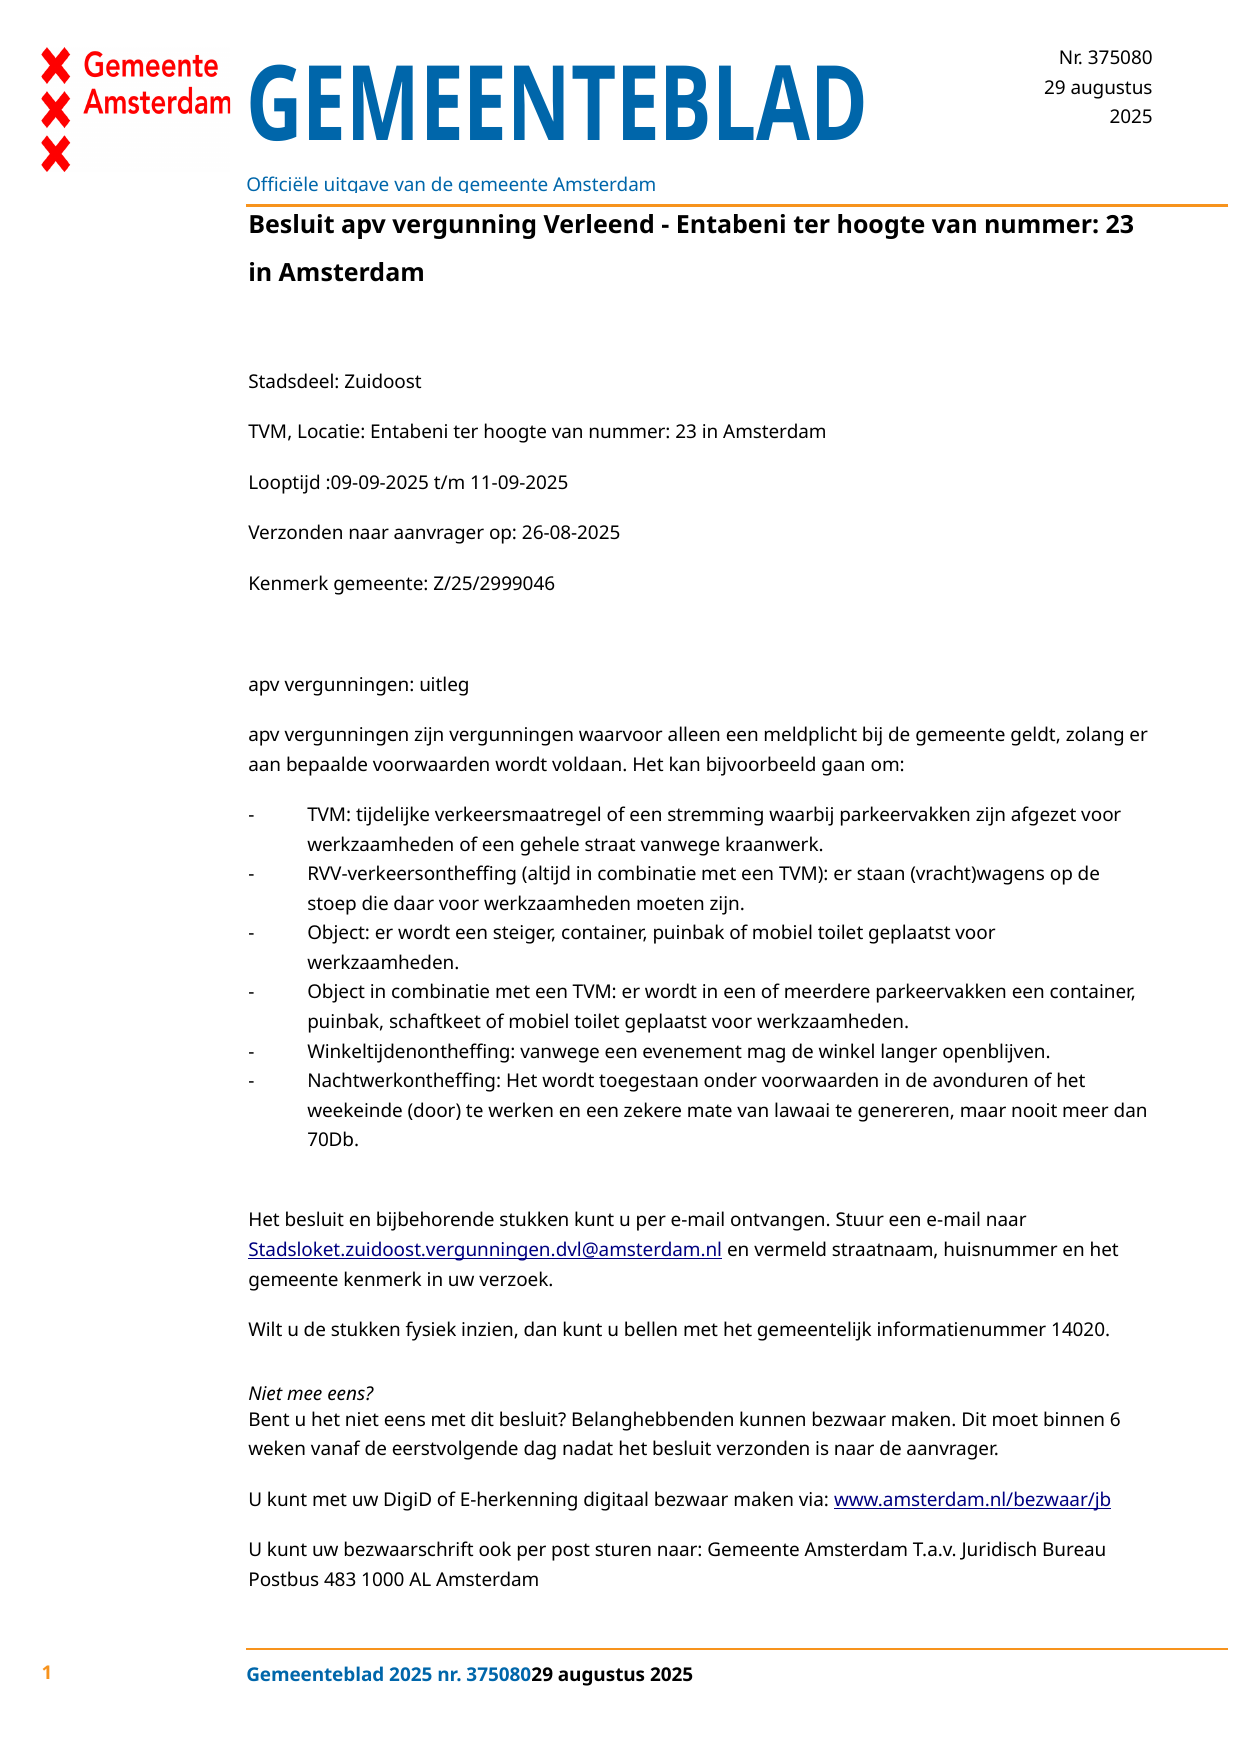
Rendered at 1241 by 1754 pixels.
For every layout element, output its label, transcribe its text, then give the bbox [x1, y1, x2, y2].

text Bent u het niet eens met dit besluit? Belanghebbenden kunnen bezwaar maken. Dit moet binnen 6 weken vanaf de eerstvolgende dag nadat het besluit verzonden is naar de aanvrager. [248, 1406, 1152, 1461]
text apv vergunningen zijn vergunningen waarvoor alleen een meldplicht bij de gemeente geldt, zolang er aan bepaalde voorwaarden wordt voldaan. Het kan bijvoorbeeld gaan om: [248, 721, 1152, 777]
list Winkeltijdenontheffing: vanwege een evenement mag de winkel langer openblijven. [248, 1038, 1152, 1064]
text Kenmerk gemeente: Z/25/2999046 [248, 570, 1152, 596]
text Verzonden naar aanvrager op: 26-08-2025 [248, 519, 1152, 545]
text Stadsdeel: Zuidoost [248, 368, 1152, 394]
text Niet mee eens? [248, 1380, 1152, 1406]
text TVM, Locatie: Entabeni ter hoogte van nummer: 23 in Amsterdam [248, 419, 1152, 444]
list Object in combinatie met een TVM: er wordt in een of meerdere parkeervakken een container, puinbak, schaftkeet of mobiel toilet geplaatst voor werkzaamheden. [248, 979, 1152, 1034]
list Nachtwerkontheffing: Het wordt toegestaan onder voorwaarden in de avonduren of het weekeinde (door) te werken en een zekere mate van lawaai te genereren, maar nooit meer dan 70Db. [248, 1067, 1152, 1152]
text Besluit apv vergunning Verleend - Entabeni ter hoogte van nummer: 23 in Amsterdam [248, 207, 1152, 288]
text U kunt uw bezwaarschrift ook per post sturen naar: Gemeente Amsterdam T.a.v. Juridisch Bureau Postbus 483 1000 AL Amsterdam [248, 1536, 1152, 1592]
text Het besluit en bijbehorende stukken kunt u per e-mail ontvangen. Stuur een e-mail naar Stadsloket.zuidoost.vergunningen.dvl@amsterdam.nl en vermeld straatnaam, huisnummer en het gemeente kenmerk in uw verzoek. [248, 1207, 1152, 1292]
list RVV-verkeersontheffing (altijd in combinatie met een TVM): er staan (vracht)wagens op de stoep die daar voor werkzaamheden moeten zijn. [248, 860, 1152, 916]
list TVM: tijdelijke verkeersmaatregel of een stremming waarbij parkeervakken zijn afgezet voor werkzaamheden of een gehele straat vanwege kraanwerk. [248, 801, 1152, 857]
picture [41, 47, 231, 172]
text U kunt met uw DigiD of E-herkenning digitaal bezwaar maken via: www.amsterdam.nl/bezwaar/jb [248, 1486, 1152, 1512]
text Wilt u de stukken fysiek inzien, dan kunt u bellen met het gemeentelijk informatienummer 14020. [248, 1316, 1152, 1342]
text Looptijd :09-09-2025 t/m 11-09-2025 [248, 469, 1152, 495]
list Object: er wordt een steiger, container, puinbak of mobiel toilet geplaatst voor werkzaamheden. [248, 919, 1152, 975]
text apv vergunningen: uitleg [248, 671, 1152, 697]
